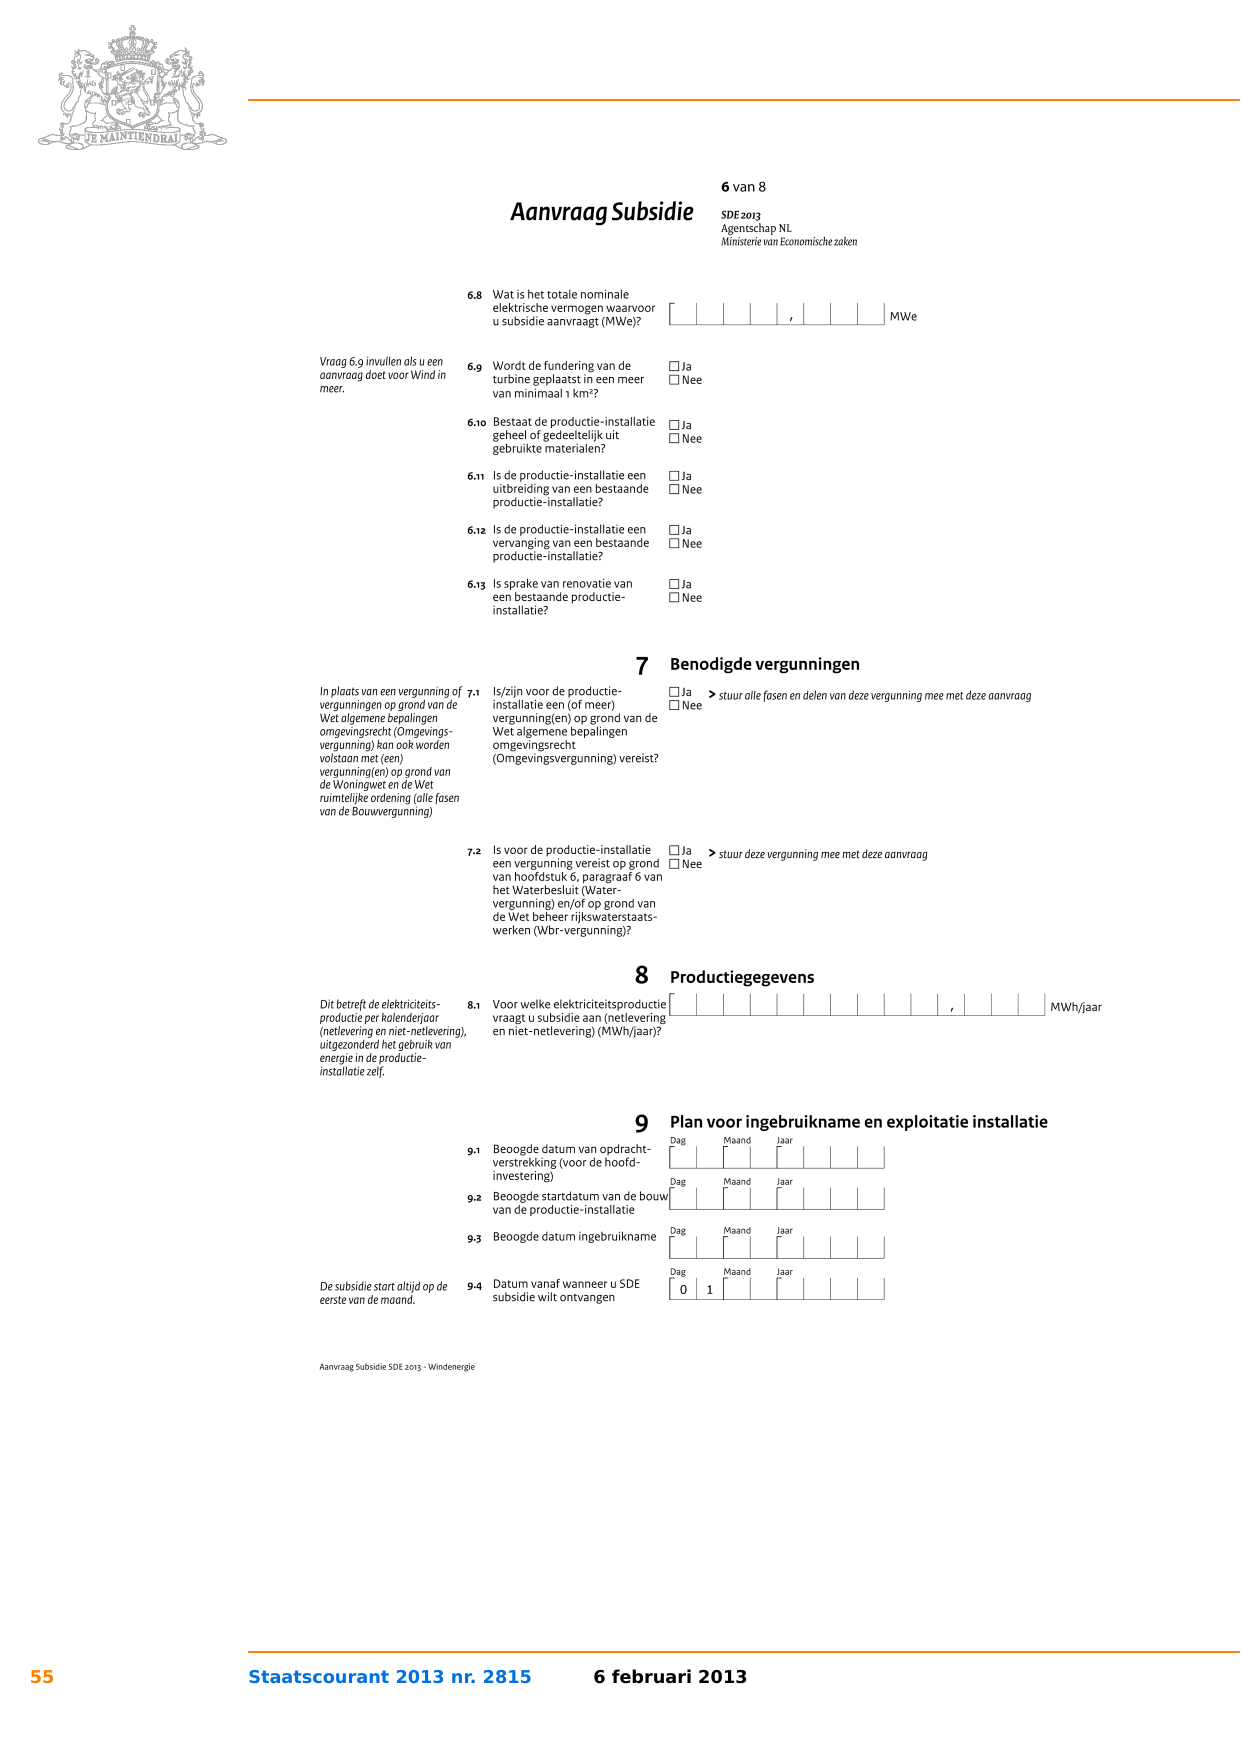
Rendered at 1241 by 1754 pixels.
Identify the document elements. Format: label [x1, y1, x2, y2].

picture [38, 25, 227, 150]
picture [248, 151, 1134, 1404]
